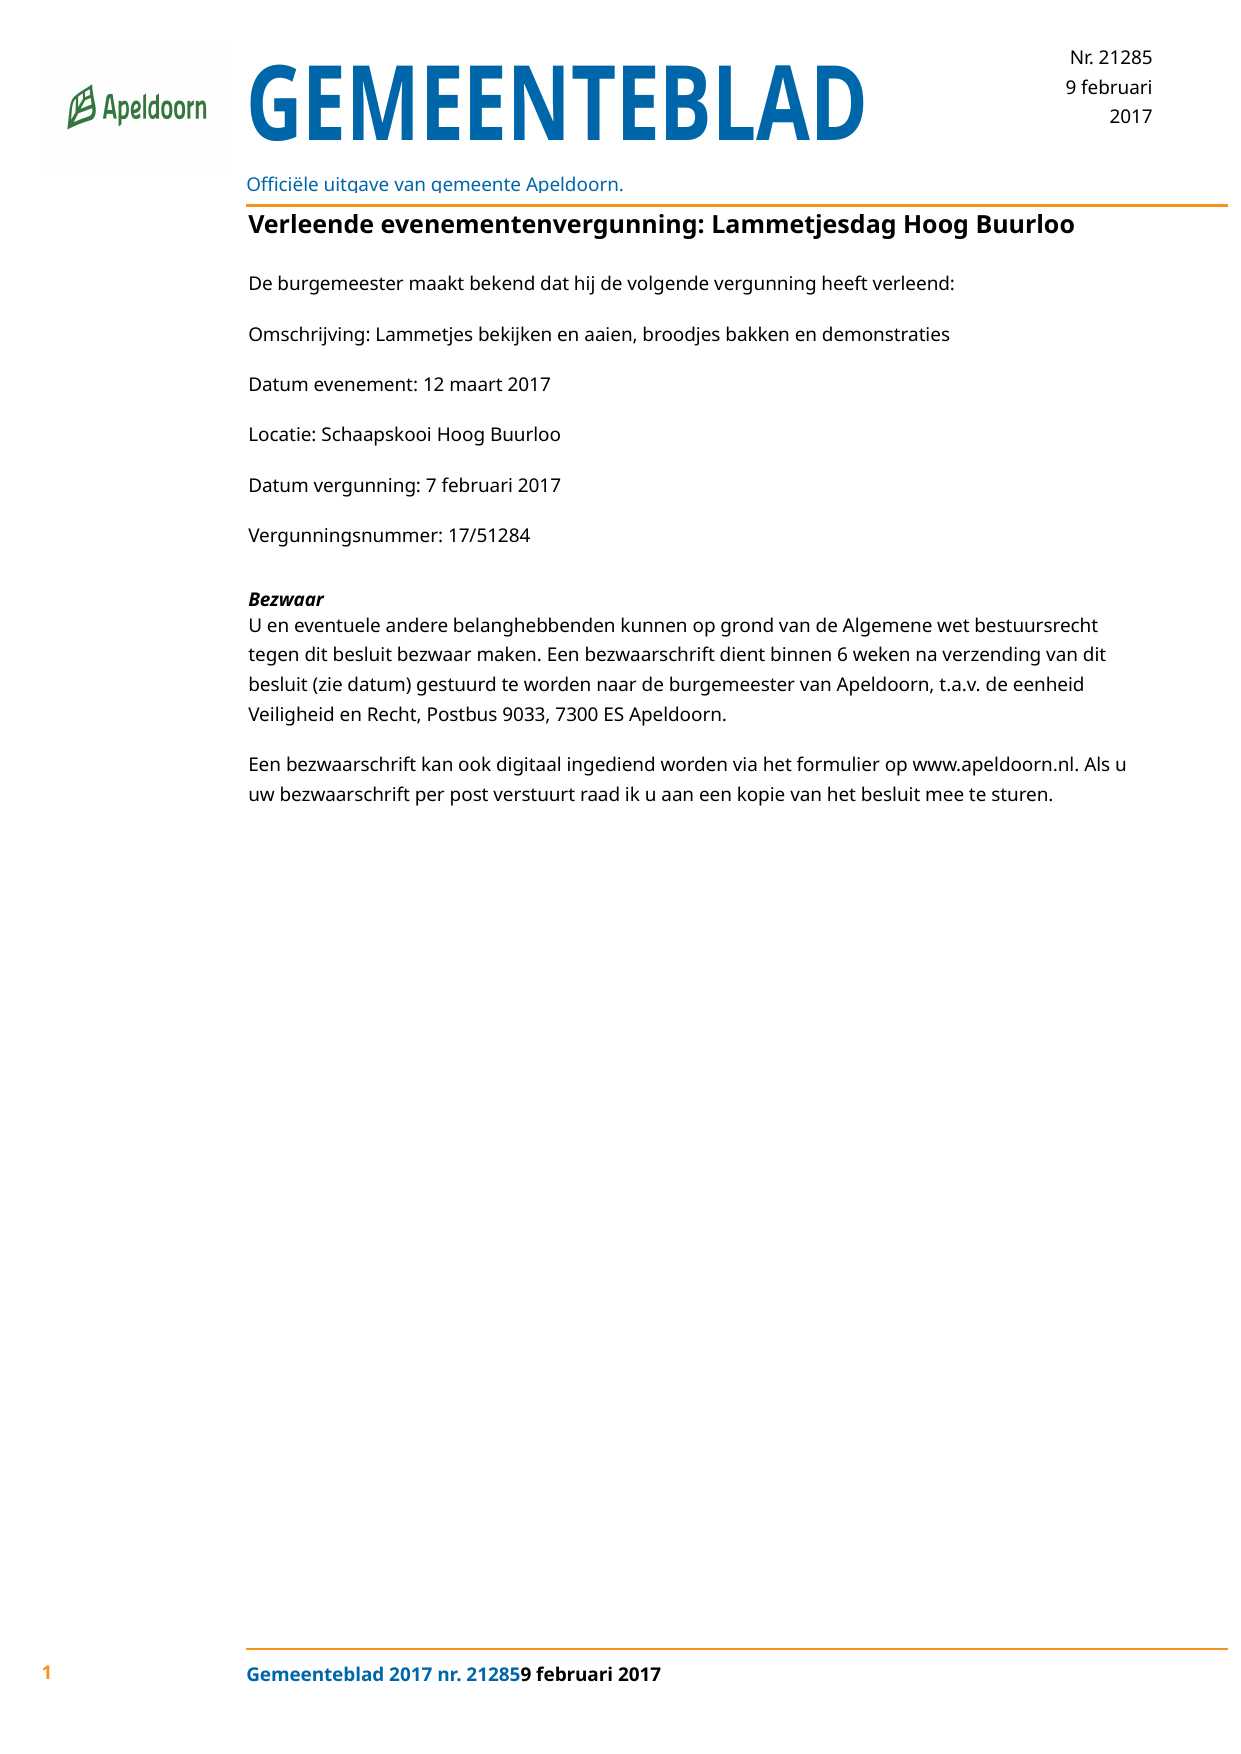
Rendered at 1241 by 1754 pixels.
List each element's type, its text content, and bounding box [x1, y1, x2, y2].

text Een bezwaarschrift kan ook digitaal ingediend worden via het formulier op www.apeldoorn.nl. Als u uw bezwaarschrift per post verstuurt raad ik u aan een kopie van het besluit mee te sturen. [248, 751, 1152, 807]
text Verleende evenementenvergunning: Lammetjesdag Hoog Buurloo [248, 207, 1152, 241]
text Omschrijving: Lammetjes bekijken en aaien, broodjes bakken en demonstraties [248, 321, 1152, 346]
text U en eventuele andere belanghebbenden kunnen op grond van de Algemene wet bestuursrecht tegen dit besluit bezwaar maken. Een bezwaarschrift dient binnen 6 weken na verzending van dit besluit (zie datum) gestuurd te worden naar de burgemeester van Apeldoorn, t.a.v. de eenheid Veiligheid en Recht, Postbus 9033, 7300 ES Apeldoorn. [248, 612, 1152, 727]
text Datum evenement: 12 maart 2017 [248, 371, 1152, 397]
text Vergunningsnummer: 17/51284 [248, 522, 1152, 548]
text De burgemeester maakt bekend dat hij de volgende vergunning heeft verleend: [248, 270, 1152, 296]
text Bezwaar [248, 586, 1152, 612]
picture [41, 47, 231, 172]
text Datum vergunning: 7 februari 2017 [248, 472, 1152, 498]
text Locatie: Schaapskooi Hoog Buurloo [248, 422, 1152, 447]
